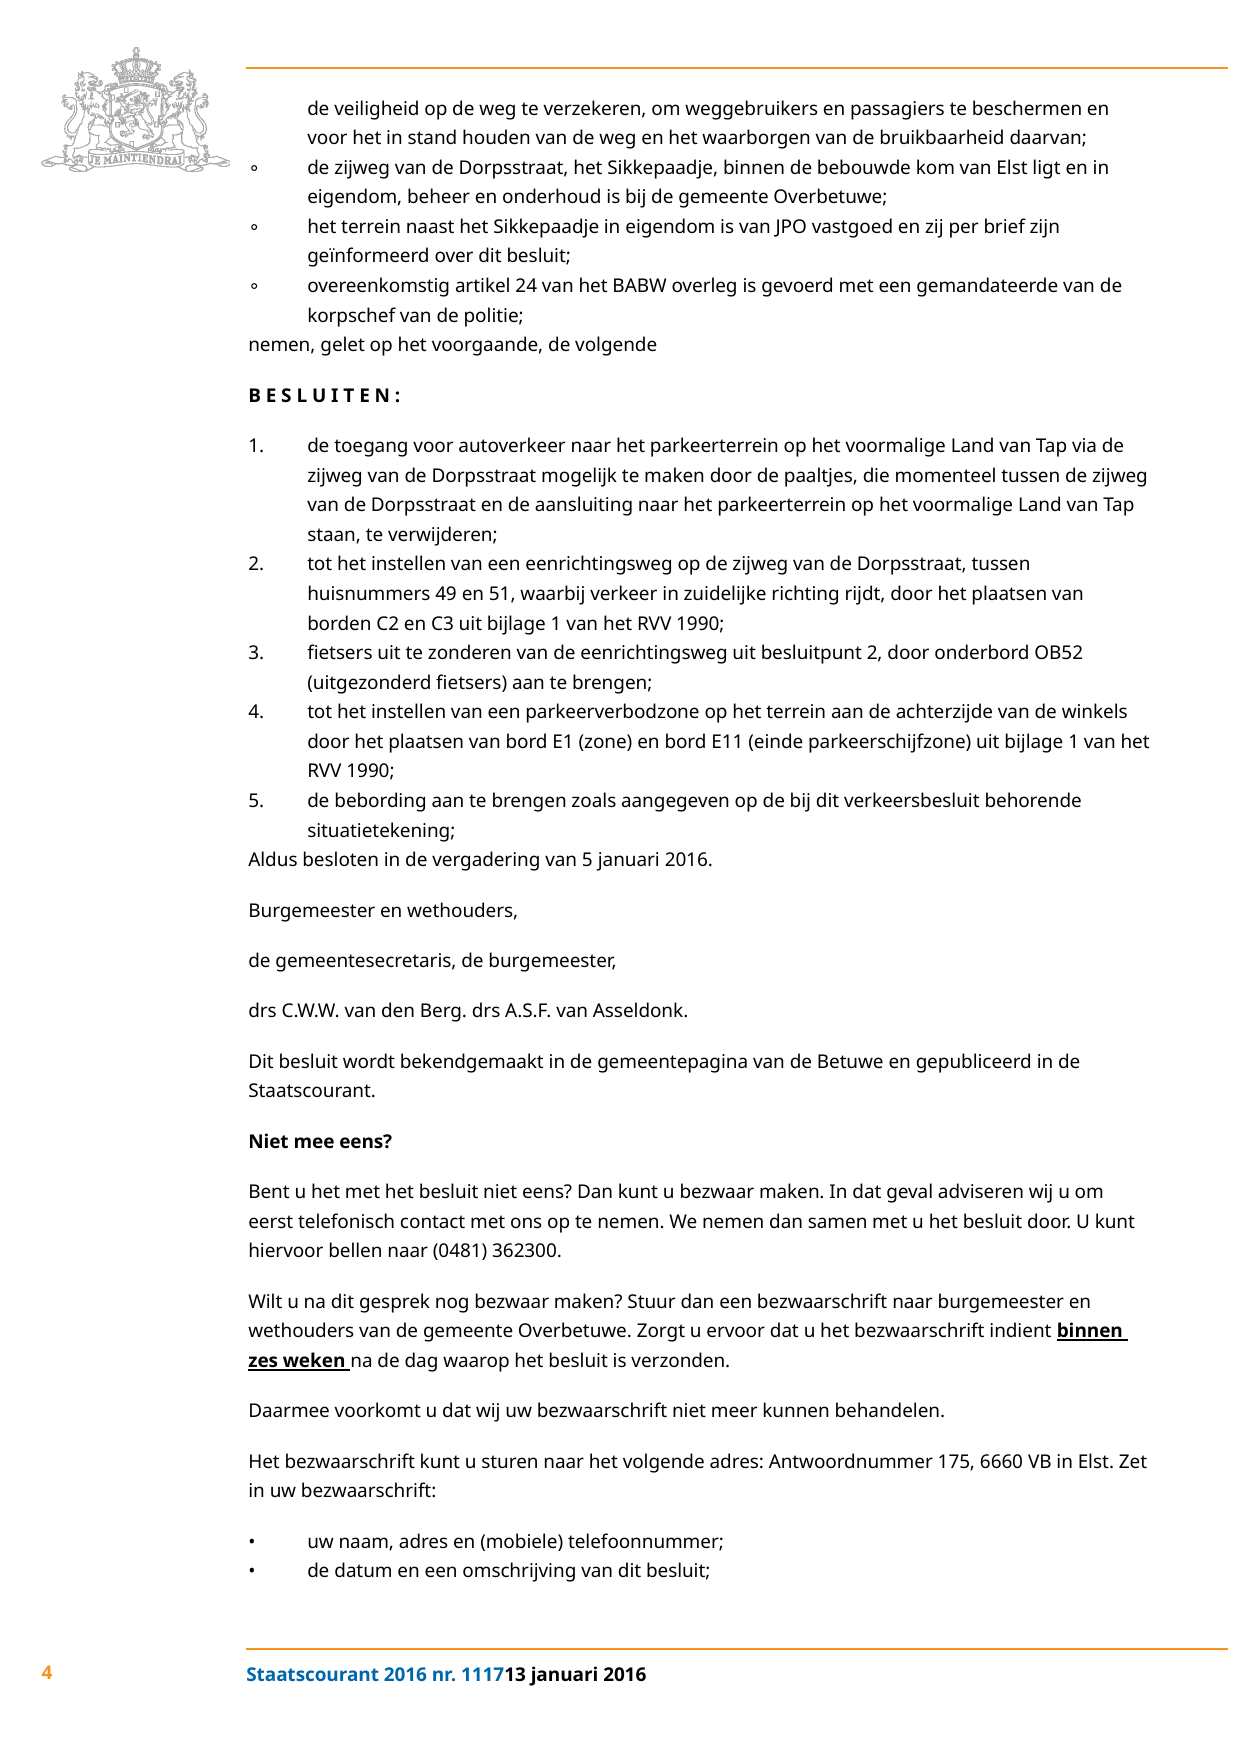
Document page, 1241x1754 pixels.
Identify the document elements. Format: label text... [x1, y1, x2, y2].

list de veiligheid op de weg te verzekeren, om weggebruikers en passagiers te beschermen en voor het in stand houden van de weg en het waarborgen van de bruikbaarheid daarvan; [248, 95, 1152, 150]
list fietsers uit te zonderen van de eenrichtingsweg uit besluitpunt 2, door onderbord OB52 (uitgezonderd fietsers) aan te brengen; [248, 639, 1152, 695]
text Aldus besloten in de vergadering van 5 januari 2016. [248, 846, 1152, 872]
text de gemeentesecretaris, de burgemeester, [248, 947, 1152, 973]
text drs C.W.W. van den Berg. drs A.S.F. van Asseldonk. [248, 998, 1152, 1023]
list de datum en een omschrijving van dit besluit; [248, 1558, 1152, 1583]
text nemen, gelet op het voorgaande, de volgende [248, 331, 1152, 357]
text Niet mee eens? [248, 1128, 1152, 1154]
list tot het instellen van een eenrichtingsweg op de zijweg van de Dorpsstraat, tussen huisnummers 49 en 51, waarbij verkeer in zuidelijke richting rijdt, door het plaatsen van borden C2 en C3 uit bijlage 1 van het RVV 1990; [248, 551, 1152, 636]
text B E S L U I T E N : [248, 382, 1152, 408]
text Bent u het met het besluit niet eens? Dan kunt u bezwaar maken. In dat geval adviseren wij u om eerst telefonisch contact met ons op te nemen. We nemen dan samen met u het besluit door. U kunt hiervoor bellen naar (0481) 362300. [248, 1178, 1152, 1263]
list de zijweg van de Dorpsstraat, het Sikkepaadje, binnen de bebouwde kom van Elst ligt en in eigendom, beheer en onderhoud is bij de gemeente Overbetuwe; [248, 154, 1152, 209]
list tot het instellen van een parkeerverbodzone op het terrein aan de achterzijde van de winkels door het plaatsen van bord E1 (zone) en bord E11 (einde parkeerschijfzone) uit bijlage 1 van het RVV 1990; [248, 698, 1152, 783]
list overeenkomstig artikel 24 van het BABW overleg is gevoerd met een gemandateerde van de korpschef van de politie; [248, 272, 1152, 328]
list het terrein naast het Sikkepaadje in eigendom is van JPO vastgoed en zij per brief zijn geïnformeerd over dit besluit; [248, 213, 1152, 268]
text Het bezwaarschrift kunt u sturen naar het volgende adres: Antwoordnummer 175, 6660 VB in Elst. Zet in uw bezwaarschrift: [248, 1448, 1152, 1503]
list uw naam, adres en (mobiele) telefoonnummer; [248, 1528, 1152, 1554]
text Burgemeester en wethouders, [248, 897, 1152, 923]
text Daarmee voorkomt u dat wij uw bezwaarschrift niet meer kunnen behandelen. [248, 1398, 1152, 1423]
text Dit besluit wordt bekendgemaakt in de gemeentepagina van de Betuwe en gepubliceerd in de Staatscourant. [248, 1048, 1152, 1103]
text Wilt u na dit gesprek nog bezwaar maken? Stuur dan een bezwaarschrift naar burgemeester en wethouders van de gemeente Overbetuwe. Zorgt u ervoor dat u het bezwaarschrift indient binnen zes weken na de dag waarop het besluit is verzonden. [248, 1288, 1152, 1373]
list de toegang voor autoverkeer naar het parkeerterrein op het voormalige Land van Tap via de zijweg van de Dorpsstraat mogelijk te maken door de paaltjes, die momenteel tussen de zijweg van de Dorpsstraat en de aansluiting naar het parkeerterrein op het voormalige Land van Tap staan, te verwijderen; [248, 432, 1152, 547]
picture [41, 47, 231, 172]
list de bebording aan te brengen zoals aangegeven op de bij dit verkeersbesluit behorende situatietekening; [248, 787, 1152, 843]
